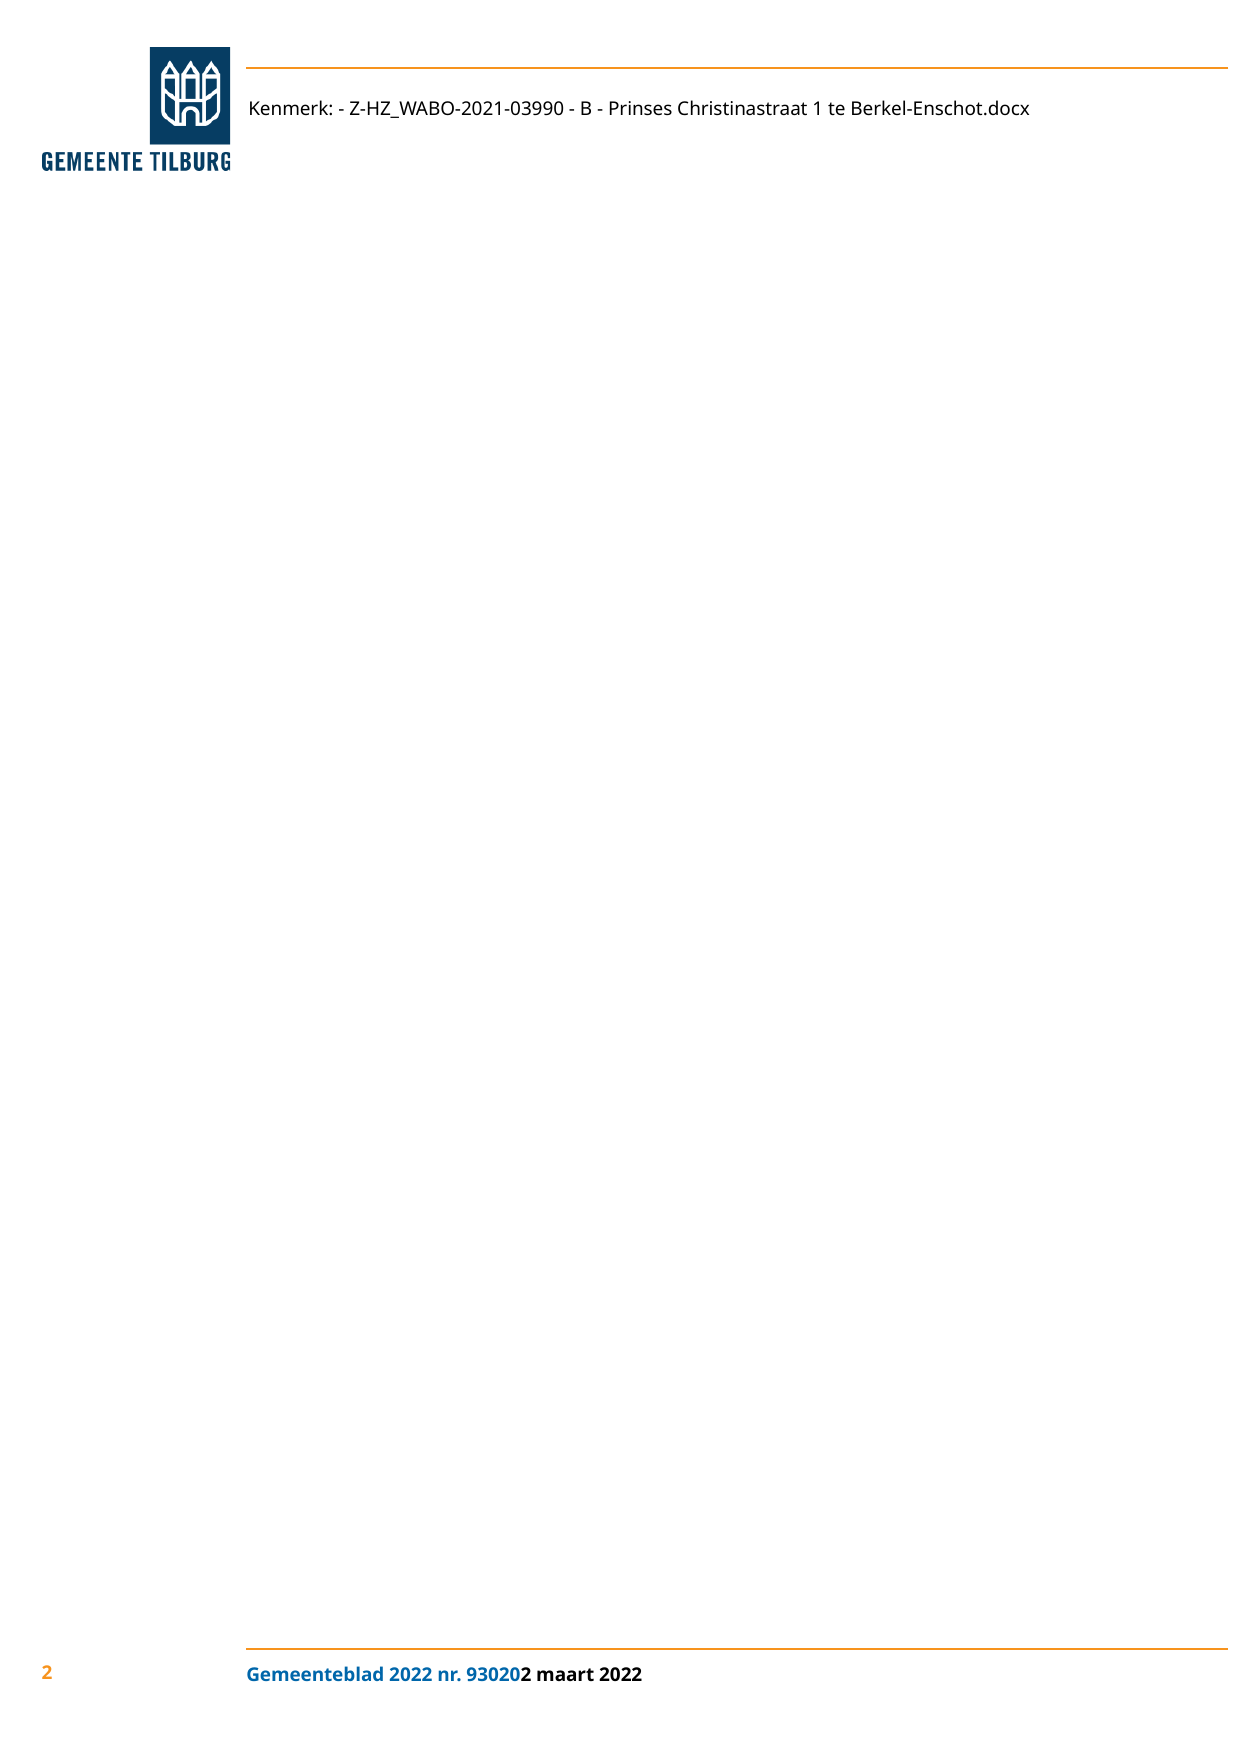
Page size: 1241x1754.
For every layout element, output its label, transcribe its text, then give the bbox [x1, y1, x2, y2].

picture [41, 47, 231, 172]
text Kenmerk: - Z-HZ_WABO-2021-03990 - B - Prinses Christinastraat 1 te Berkel-Enschot.docx [248, 95, 1152, 121]
